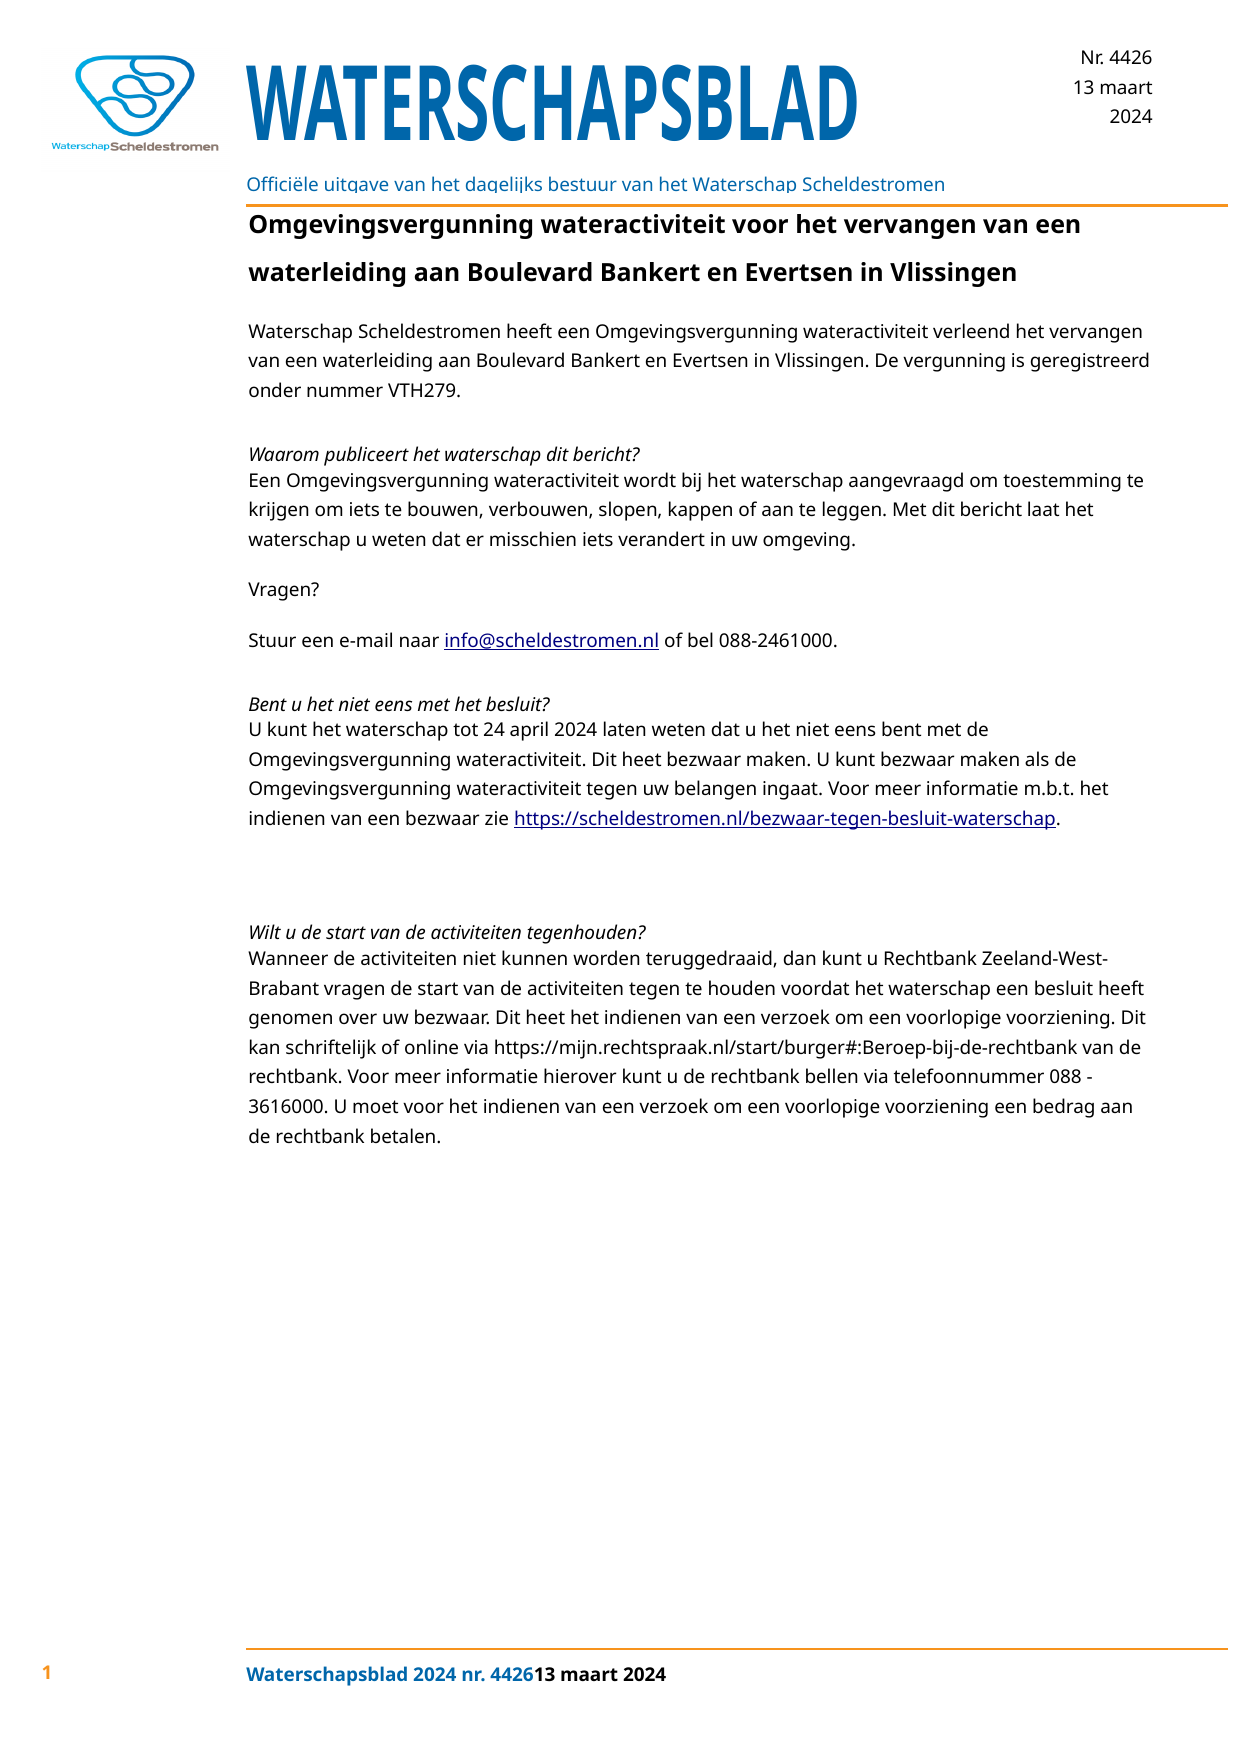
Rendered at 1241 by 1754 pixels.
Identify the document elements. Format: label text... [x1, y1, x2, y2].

text Bent u het niet eens met het besluit? [248, 691, 1152, 716]
text U kunt het waterschap tot 24 april 2024 laten weten dat u het niet eens bent met de Omgevingsvergunning wateractiviteit. Dit heet bezwaar maken. U kunt bezwaar maken als de Omgevingsvergunning wateractiviteit tegen uw belangen ingaat. Voor meer informatie m.b.t. het indienen van een bezwaar zie https://scheldestromen.nl/bezwaar-tegen-besluit-waterschap. [248, 716, 1152, 831]
text Een Omgevingsvergunning wateractiviteit wordt bij het waterschap aangevraagd om toestemming te krijgen om iets te bouwen, verbouwen, slopen, kappen of aan te leggen. Met dit bericht laat het waterschap u weten dat er misschien iets verandert in uw omgeving. [248, 467, 1152, 552]
text Waarom publiceert het waterschap dit bericht? [248, 441, 1152, 467]
text Omgevingsvergunning wateractiviteit voor het vervangen van een waterleiding aan Boulevard Bankert en Evertsen in Vlissingen [248, 207, 1152, 288]
text Stuur een e-mail naar info@scheldestromen.nl of bel 088-2461000. [248, 627, 1152, 652]
text Waterschap Scheldestromen heeft een Omgevingsvergunning wateractiviteit verleend het vervangen van een waterleiding aan Boulevard Bankert en Evertsen in Vlissingen. De vergunning is geregistreerd onder nummer VTH279. [248, 318, 1152, 403]
text Wilt u de start van de activiteiten tegenhouden? [248, 919, 1152, 945]
picture [41, 47, 231, 172]
text Wanneer de activiteiten niet kunnen worden teruggedraaid, dan kunt u Rechtbank Zeeland-West-Brabant vragen de start van de activiteiten tegen te houden voordat het waterschap een besluit heeft genomen over uw bezwaar. Dit heet het indienen van een verzoek om een voorlopige voorziening. Dit kan schriftelijk of online via https://mijn.rechtspraak.nl/start/burger#:Beroep-bij-de-rechtbank van de rechtbank. Voor meer informatie hierover kunt u de rechtbank bellen via telefoonnummer 088 - 3616000. U moet voor het indienen van een verzoek om een voorlopige voorziening een bedrag aan de rechtbank betalen. [248, 945, 1152, 1148]
text Vragen? [248, 576, 1152, 602]
